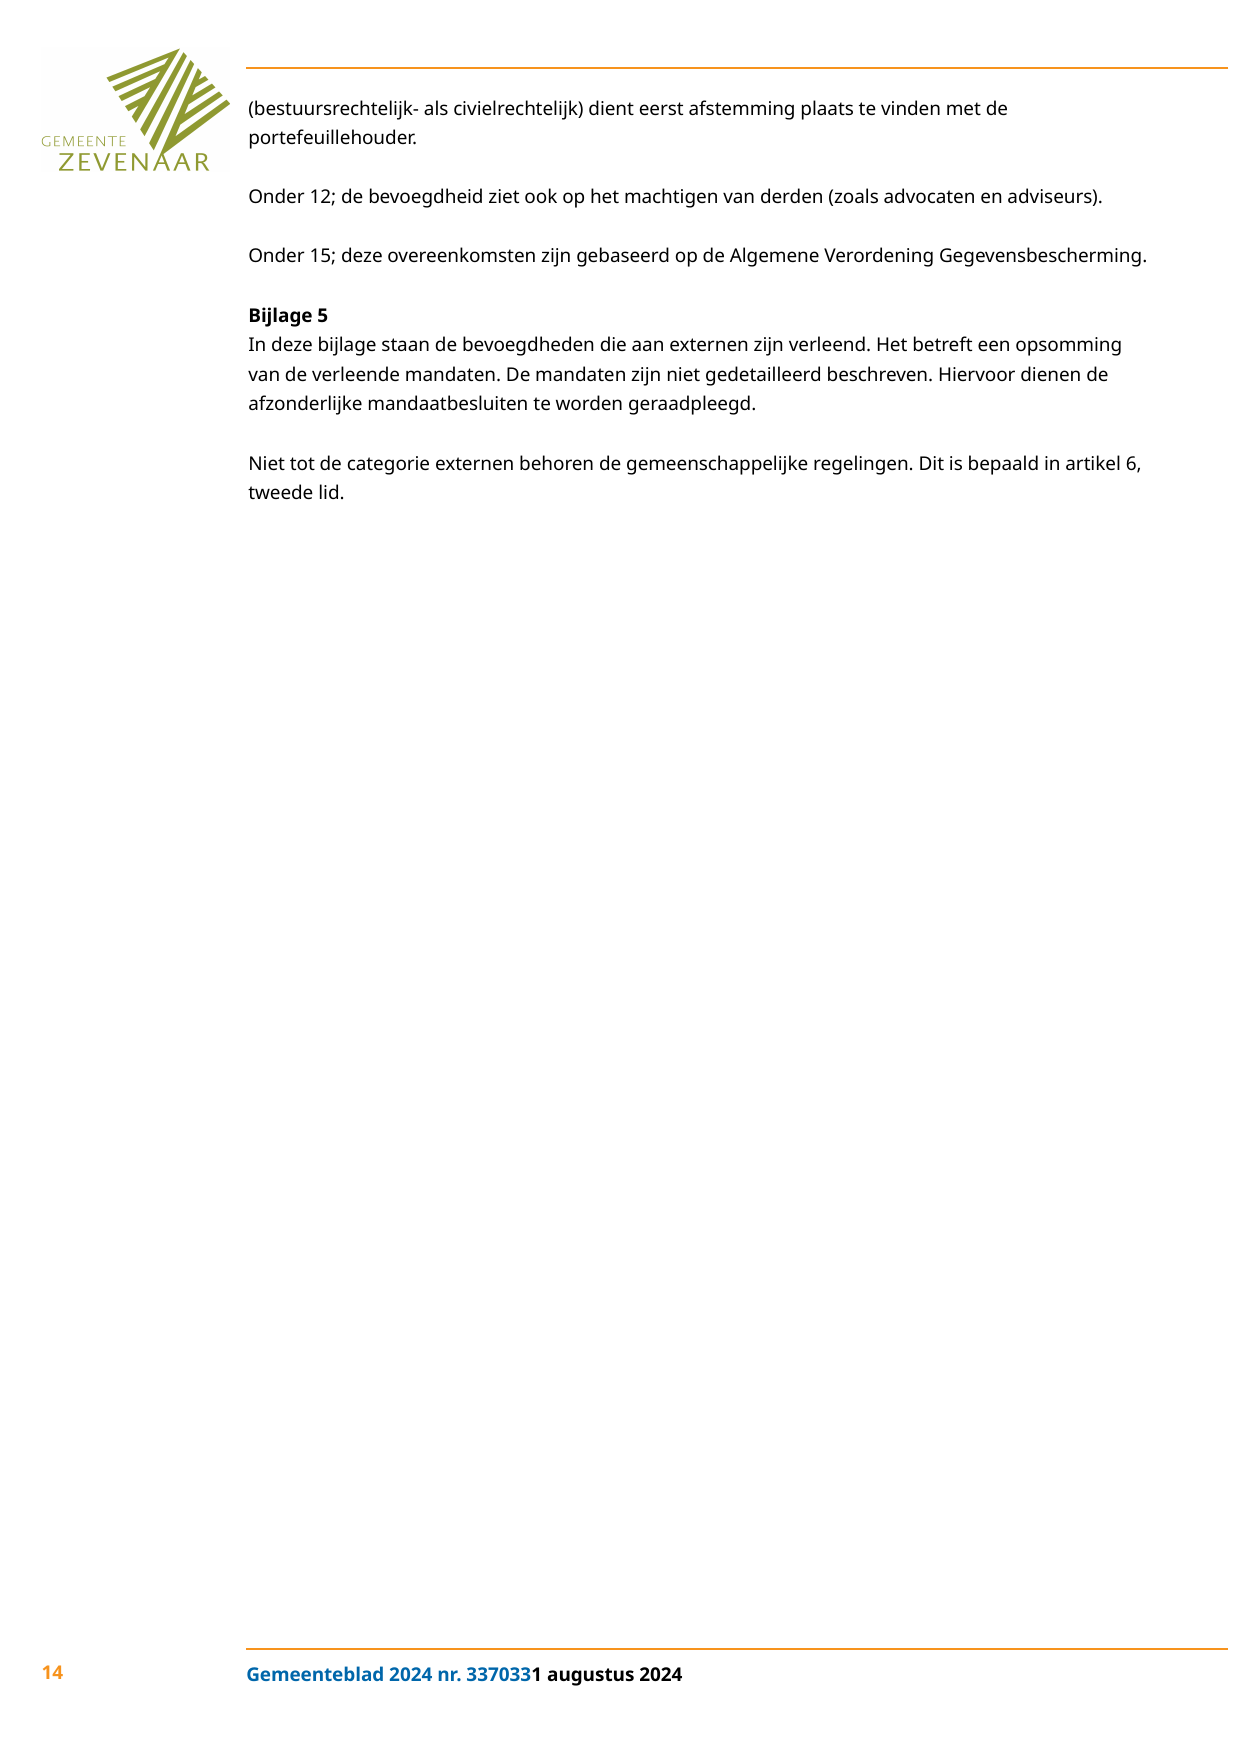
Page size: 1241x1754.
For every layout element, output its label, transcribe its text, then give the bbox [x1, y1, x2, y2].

text Niet tot de categorie externen behoren de gemeenschappelijke regelingen. Dit is bepaald in artikel 6, tweede lid. [248, 450, 1152, 505]
text (bestuursrechtelijk- als civielrechtelijk) dient eerst afstemming plaats te vinden met de portefeuillehouder. [248, 95, 1152, 150]
text Onder 12; de bevoegdheid ziet ook op het machtigen van derden (zoals advocaten en adviseurs). [248, 183, 1152, 209]
text In deze bijlage staan de bevoegdheden die aan externen zijn verleend. Het betreft een opsomming van de verleende mandaten. De mandaten zijn niet gedetailleerd beschreven. Hiervoor dienen de afzonderlijke mandaatbesluiten te worden geraadpleegd. [248, 331, 1152, 416]
picture [41, 47, 231, 172]
text Bijlage 5 [248, 302, 1152, 328]
text Onder 15; deze overeenkomsten zijn gebaseerd op de Algemene Verordening Gegevensbescherming. [248, 243, 1152, 268]
